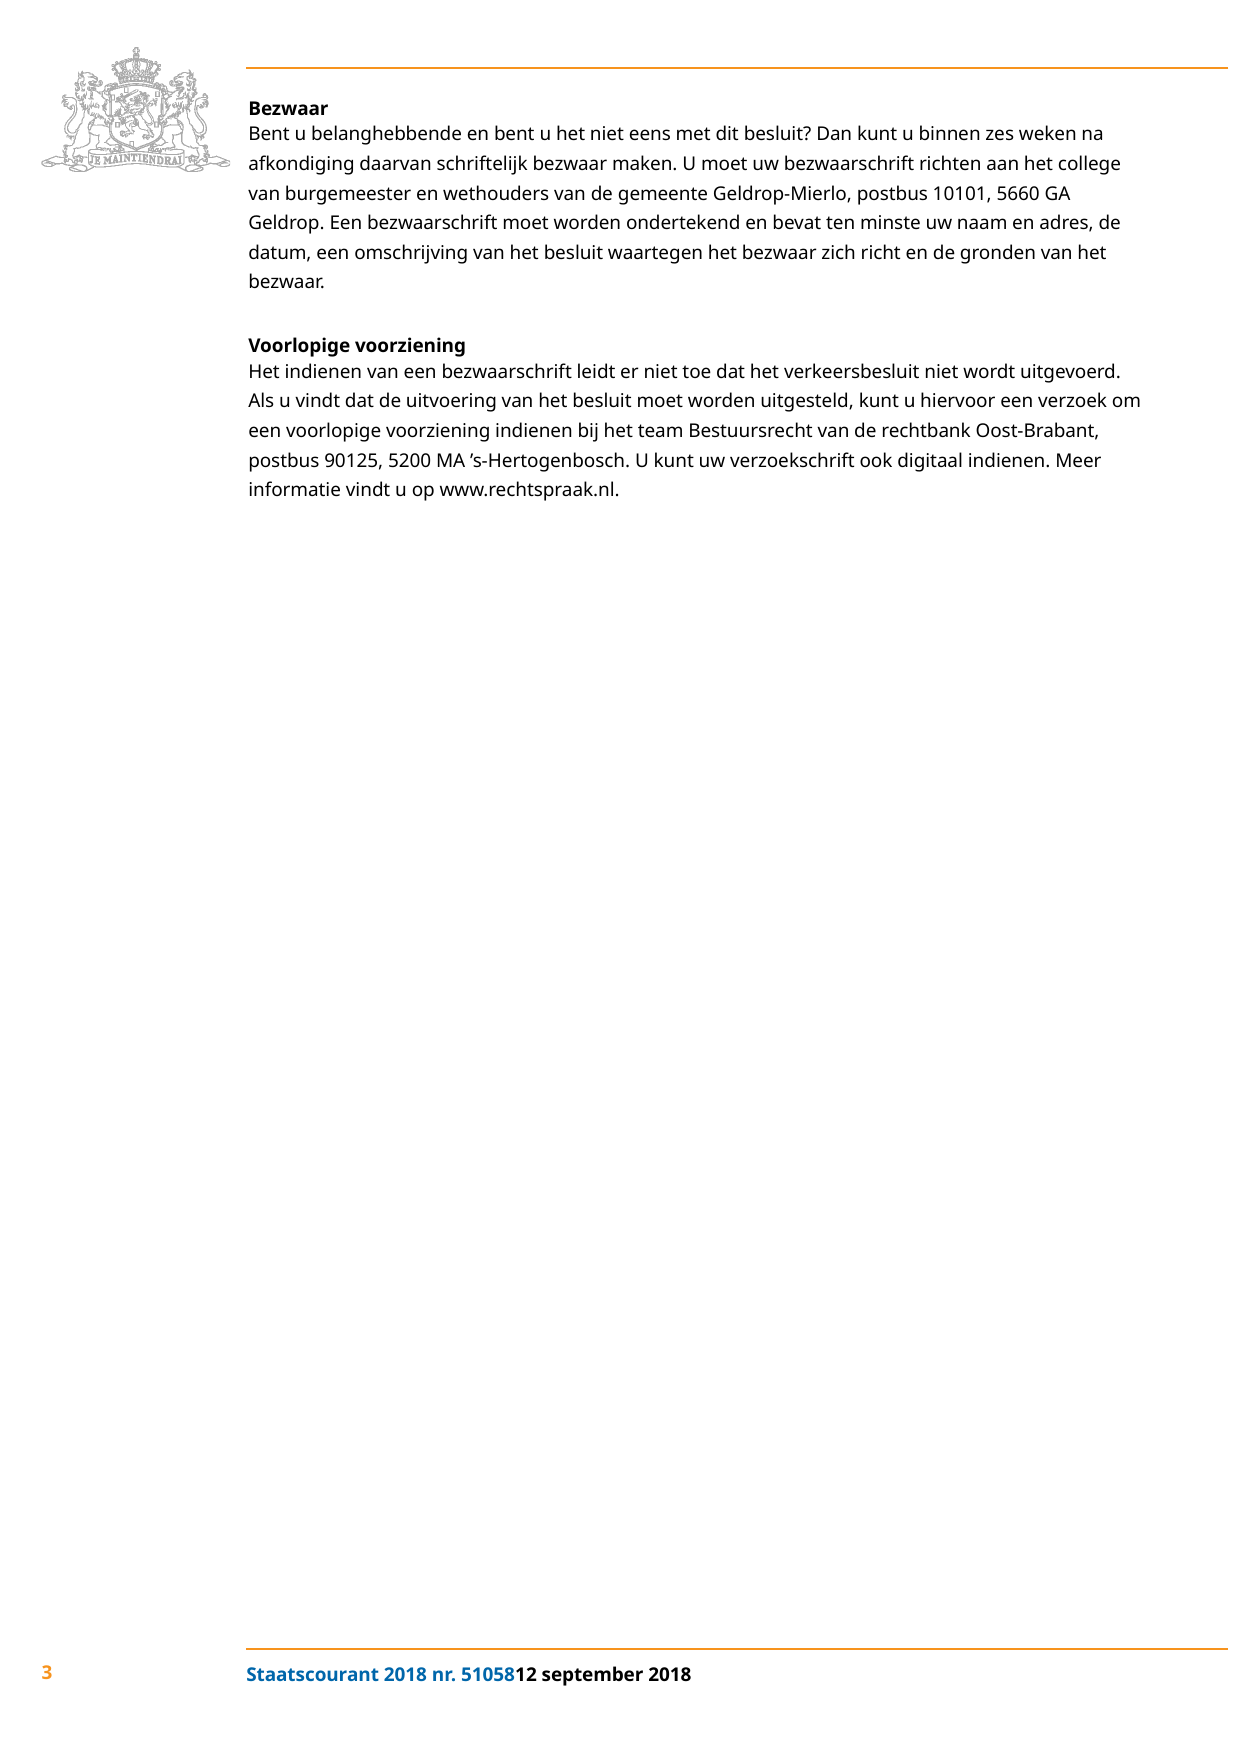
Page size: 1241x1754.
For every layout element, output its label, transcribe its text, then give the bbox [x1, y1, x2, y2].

text Het indienen van een bezwaarschrift leidt er niet toe dat het verkeersbesluit niet wordt uitgevoerd. Als u vindt dat de uitvoering van het besluit moet worden uitgesteld, kunt u hiervoor een verzoek om een voorlopige voorziening indienen bij het team Bestuursrecht van de rechtbank Oost-Brabant, postbus 90125, 5200 MA ’s-Hertogenbosch. U kunt uw verzoekschrift ook digitaal indienen. Meer informatie vindt u op www.rechtspraak.nl. [248, 358, 1152, 502]
picture [41, 47, 231, 172]
text Bent u belanghebbende en bent u het niet eens met dit besluit? Dan kunt u binnen zes weken na afkondiging daarvan schriftelijk bezwaar maken. U moet uw bezwaarschrift richten aan het college van burgemeester en wethouders van de gemeente Geldrop-Mierlo, postbus 10101, 5660 GA Geldrop. Een bezwaarschrift moet worden ondertekend en bevat ten minste uw naam en adres, de datum, een omschrijving van het besluit waartegen het bezwaar zich richt en de gronden van het bezwaar. [248, 121, 1152, 294]
text Bezwaar [248, 95, 1152, 121]
text Voorlopige voorziening [248, 332, 1152, 358]
